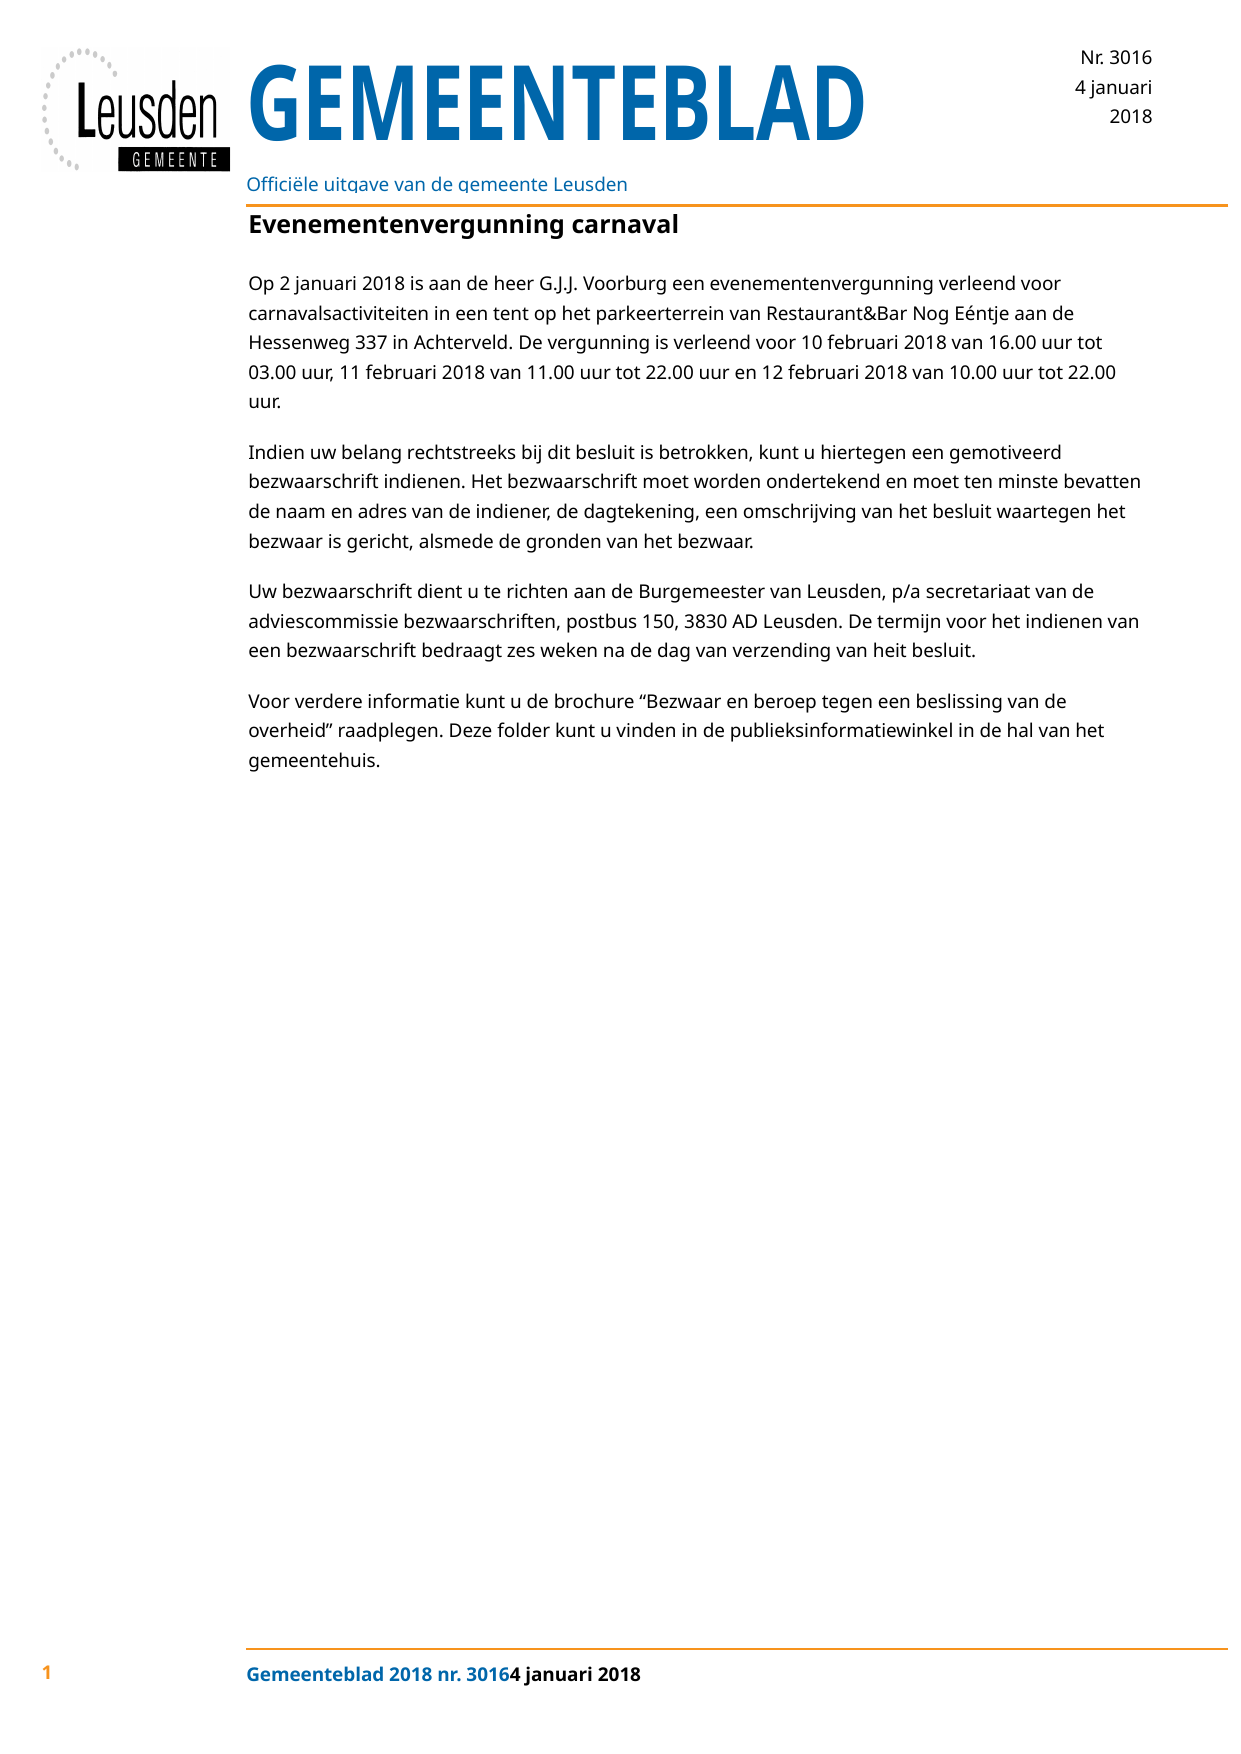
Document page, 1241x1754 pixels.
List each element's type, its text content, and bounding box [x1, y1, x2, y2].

text Voor verdere informatie kunt u de brochure “Bezwaar en beroep tegen een beslissing van de overheid” raadplegen. Deze folder kunt u vinden in de publieksinformatiewinkel in de hal van het gemeentehuis. [248, 688, 1152, 773]
text Evenementenvergunning carnaval [248, 207, 1152, 241]
text Indien uw belang rechtstreeks bij dit besluit is betrokken, kunt u hiertegen een gemotiveerd bezwaarschrift indienen. Het bezwaarschrift moet worden ondertekend en moet ten minste bevatten de naam en adres van de indiener, de dagtekening, een omschrijving van het besluit waartegen het bezwaar is gericht, alsmede de gronden van het bezwaar. [248, 439, 1152, 553]
text Uw bezwaarschrift dient u te richten aan de Burgemeester van Leusden, p/a secretariaat van de adviescommissie bezwaarschriften, postbus 150, 3830 AD Leusden. De termijn voor het indienen van een bezwaarschrift bedraagt zes weken na de dag van verzending van heit besluit. [248, 578, 1152, 663]
text Op 2 januari 2018 is aan de heer G.J.J. Voorburg een evenementenvergunning verleend voor carnavalsactiviteiten in een tent op het parkeerterrein van Restaurant&Bar Nog Eéntje aan de Hessenweg 337 in Achterveld. De vergunning is verleend voor 10 februari 2018 van 16.00 uur tot 03.00 uur, 11 februari 2018 van 11.00 uur tot 22.00 uur en 12 februari 2018 van 10.00 uur tot 22.00 uur. [248, 270, 1152, 414]
picture [41, 47, 231, 172]
